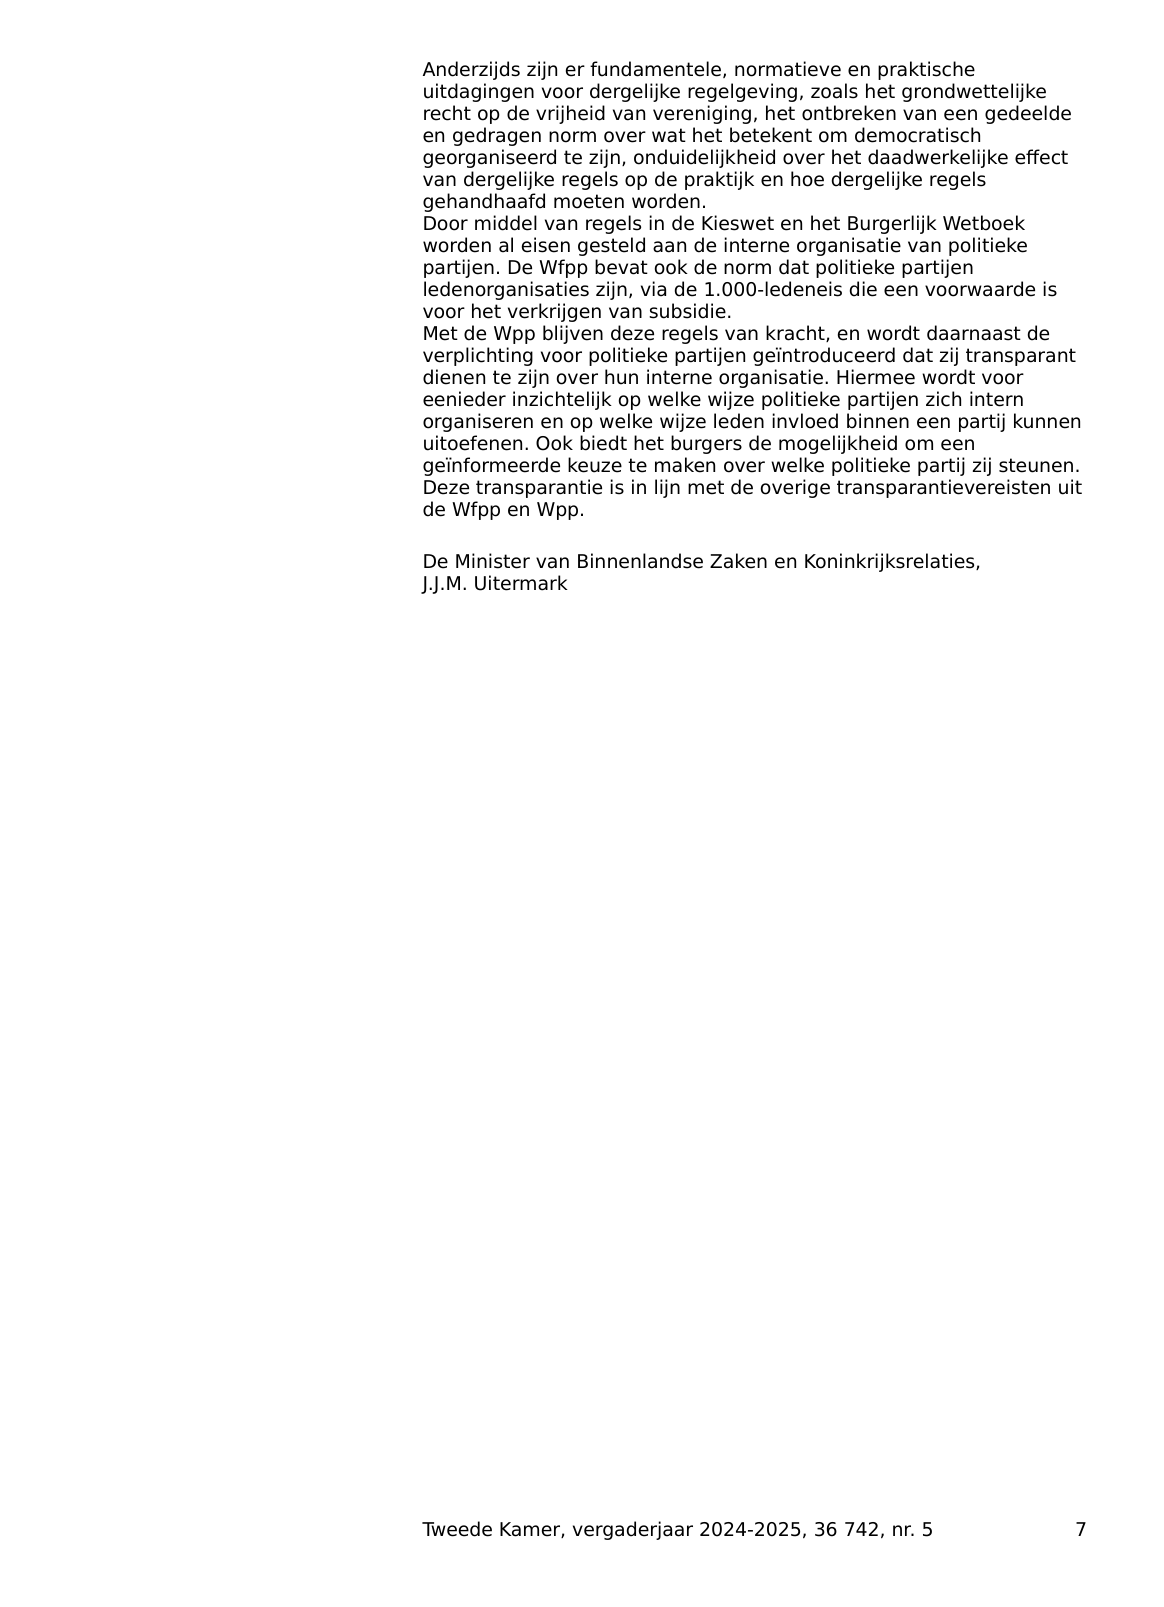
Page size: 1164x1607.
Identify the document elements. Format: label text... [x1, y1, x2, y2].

text De Minister van Binnenlandse Zaken en Koninkrijksrelaties, J.J.M. Uitermark [422, 551, 1087, 594]
text Met de Wpp blijven deze regels van kracht, en wordt daarnaast de verplichting voor politieke partijen geïntroduceerd dat zij transparant dienen te zijn over hun interne organisatie. Hiermee wordt voor eenieder inzichtelijk op welke wijze politieke partijen zich intern organiseren en op welke wijze leden invloed binnen een partij kunnen uitoefenen. Ook biedt het burgers de mogelijkheid om een geïnformeerde keuze te maken over welke politieke partij zij steunen. Deze transparantie is in lijn met de overige transparantievereisten uit de Wfpp en Wpp. [422, 323, 1087, 521]
text Anderzijds zijn er fundamentele, normatieve en praktische uitdagingen voor dergelijke regelgeving, zoals het grondwettelijke recht op de vrijheid van vereniging, het ontbreken van een gedeelde en gedragen norm over wat het betekent om democratisch georganiseerd te zijn, onduidelijkheid over het daadwerkelijke effect van dergelijke regels op de praktijk en hoe dergelijke regels gehandhaafd moeten worden. [422, 59, 1087, 213]
text Door middel van regels in de Kieswet en het Burgerlijk Wetboek worden al eisen gesteld aan de interne organisatie van politieke partijen. De Wfpp bevat ook de norm dat politieke partijen ledenorganisaties zijn, via de 1.000-ledeneis die een voorwaarde is voor het verkrijgen van subsidie. [422, 213, 1087, 323]
